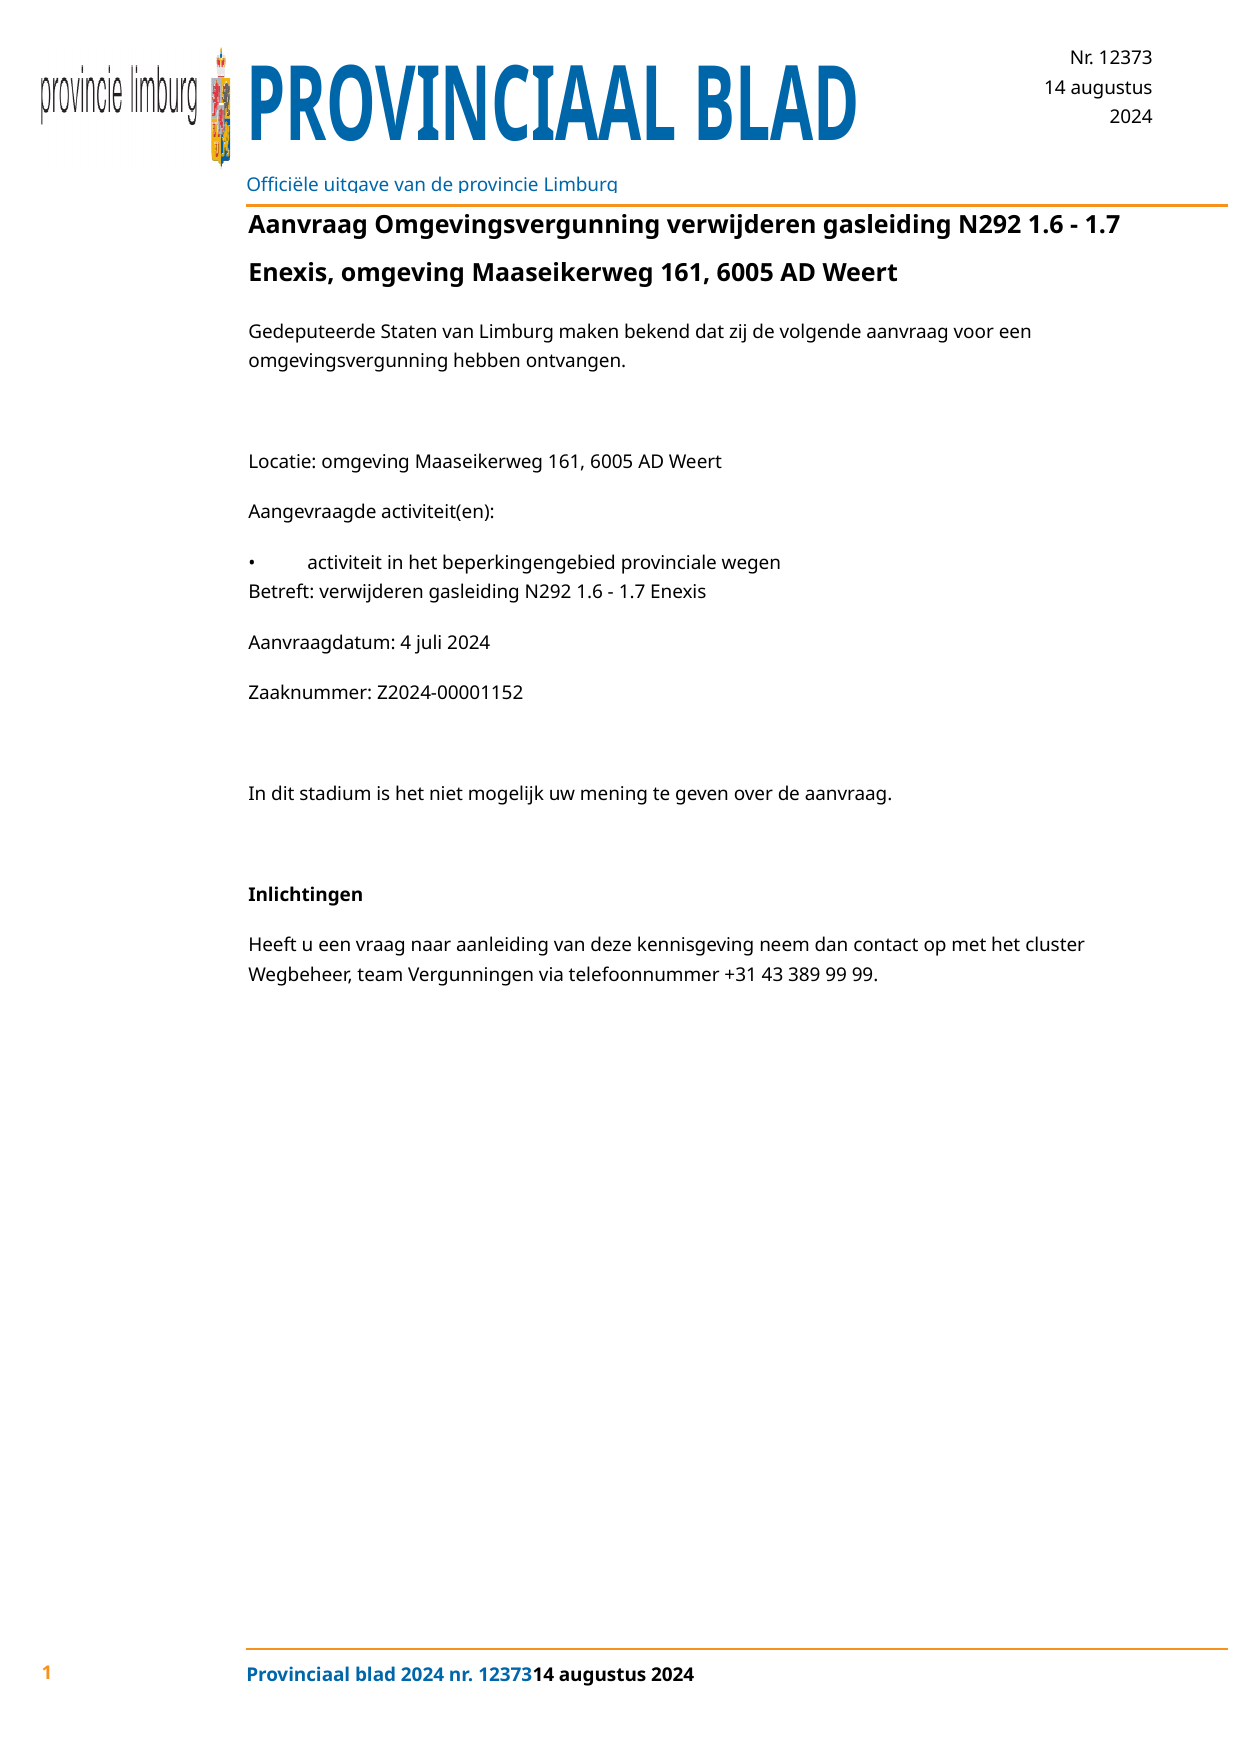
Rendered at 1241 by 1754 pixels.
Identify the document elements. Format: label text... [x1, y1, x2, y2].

text Aanvraagdatum: 4 juli 2024 [248, 629, 1152, 655]
text Zaaknummer: Z2024-00001152 [248, 679, 1152, 705]
text Heeft u een vraag naar aanleiding van deze kennisgeving neem dan contact op met het cluster Wegbeheer, team Vergunningen via telefoonnummer +31 43 389 99 99. [248, 932, 1152, 987]
text Aanvraag Omgevingsvergunning verwijderen gasleiding N292 1.6 - 1.7 Enexis, omgeving Maaseikerweg 161, 6005 AD Weert [248, 207, 1152, 288]
text Aangevraagde activiteit(en): [248, 499, 1152, 524]
picture [41, 47, 231, 172]
text Betreft: verwijderen gasleiding N292 1.6 - 1.7 Enexis [248, 579, 1152, 604]
text Gedeputeerde Staten van Limburg maken bekend dat zij de volgende aanvraag voor een omgevingsvergunning hebben ontvangen. [248, 318, 1152, 373]
text In dit stadium is het niet mogelijk uw mening te geven over de aanvraag. [248, 780, 1152, 806]
text Locatie: omgeving Maaseikerweg 161, 6005 AD Weert [248, 448, 1152, 474]
list activiteit in het beperkingengebied provinciale wegen [248, 549, 1152, 575]
text Inlichtingen [248, 881, 1152, 907]
